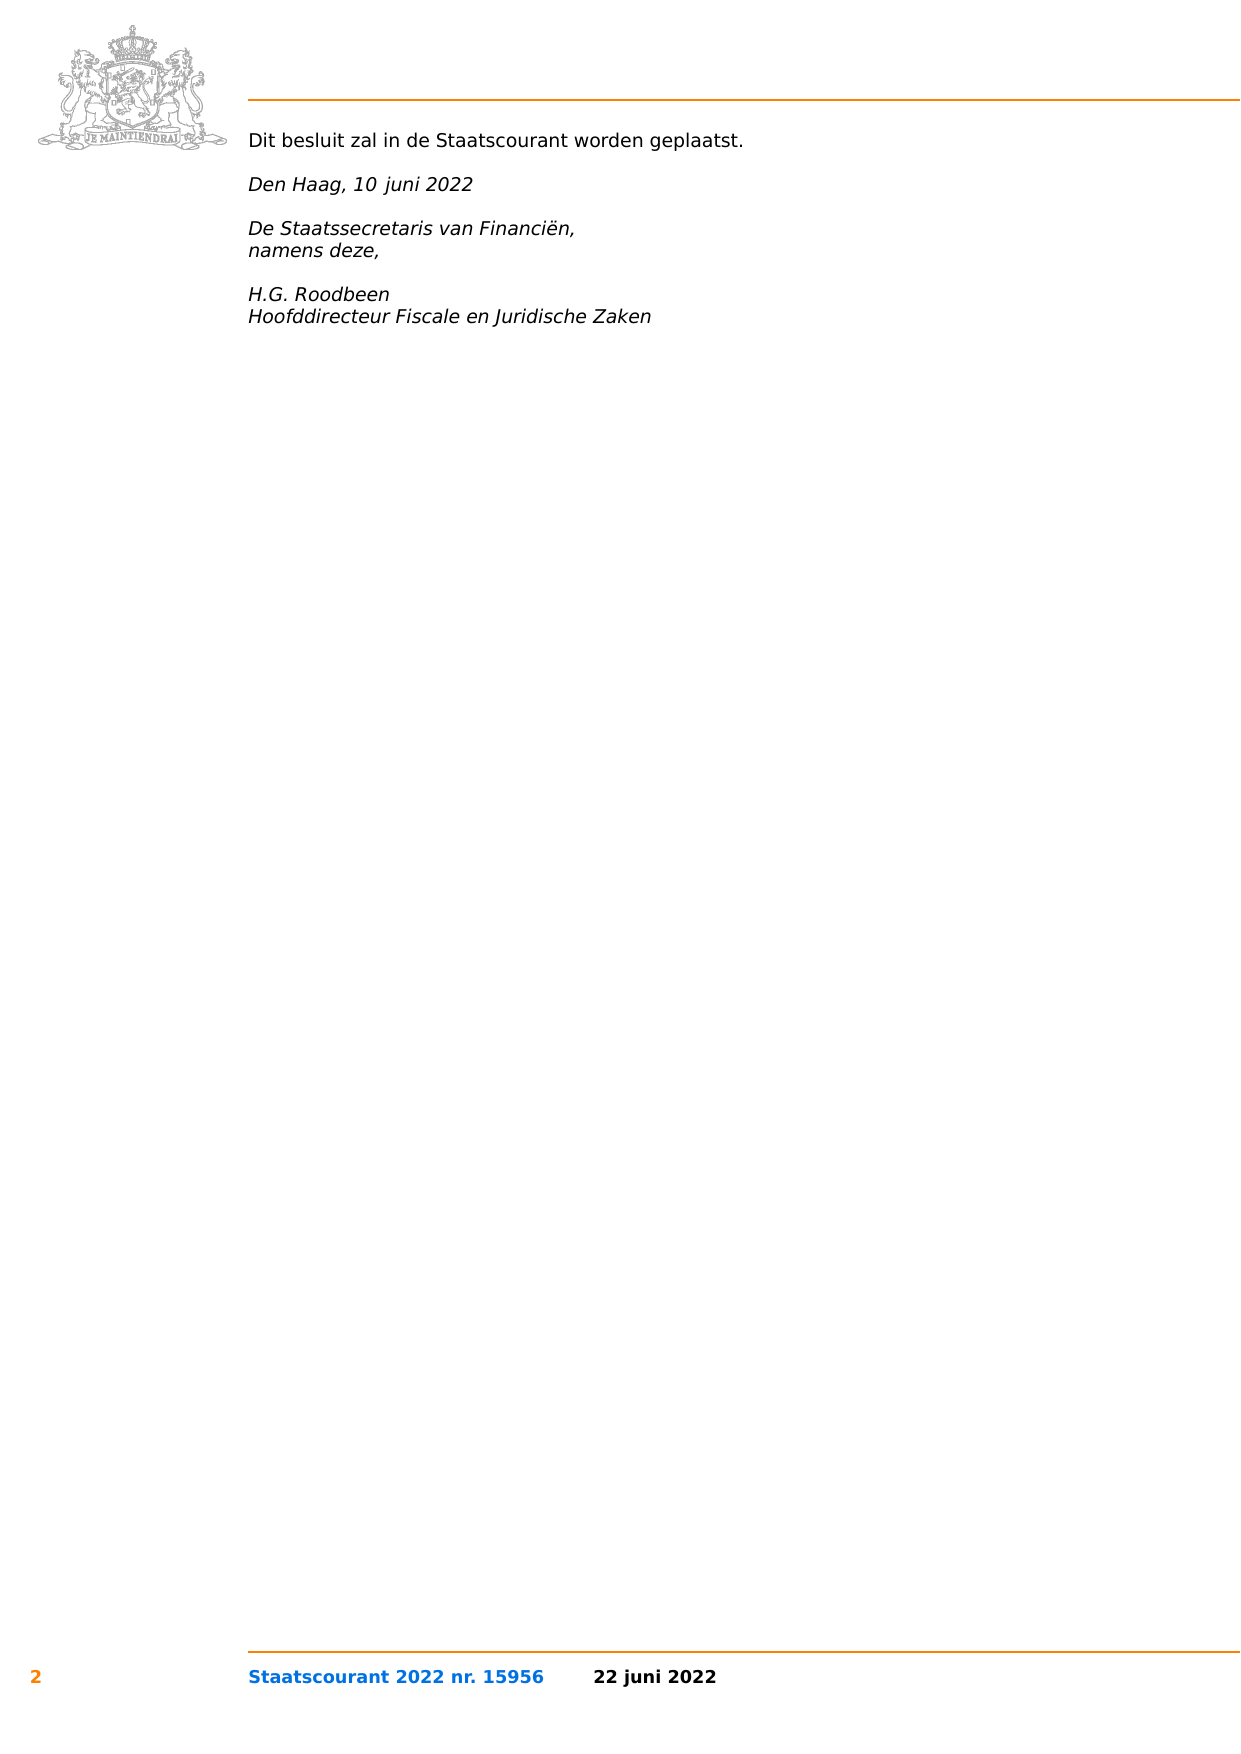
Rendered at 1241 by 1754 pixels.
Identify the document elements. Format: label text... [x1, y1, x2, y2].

picture [38, 25, 227, 150]
text Dit besluit zal in de Staatscourant worden geplaatst. [248, 130, 1163, 152]
text De Staatssecretaris van Financiën, namens deze, H.G. Roodbeen Hoofddirecteur Fiscale en Juridische Zaken [248, 218, 1163, 327]
text Den Haag, 10 juni 2022 [248, 174, 1163, 196]
